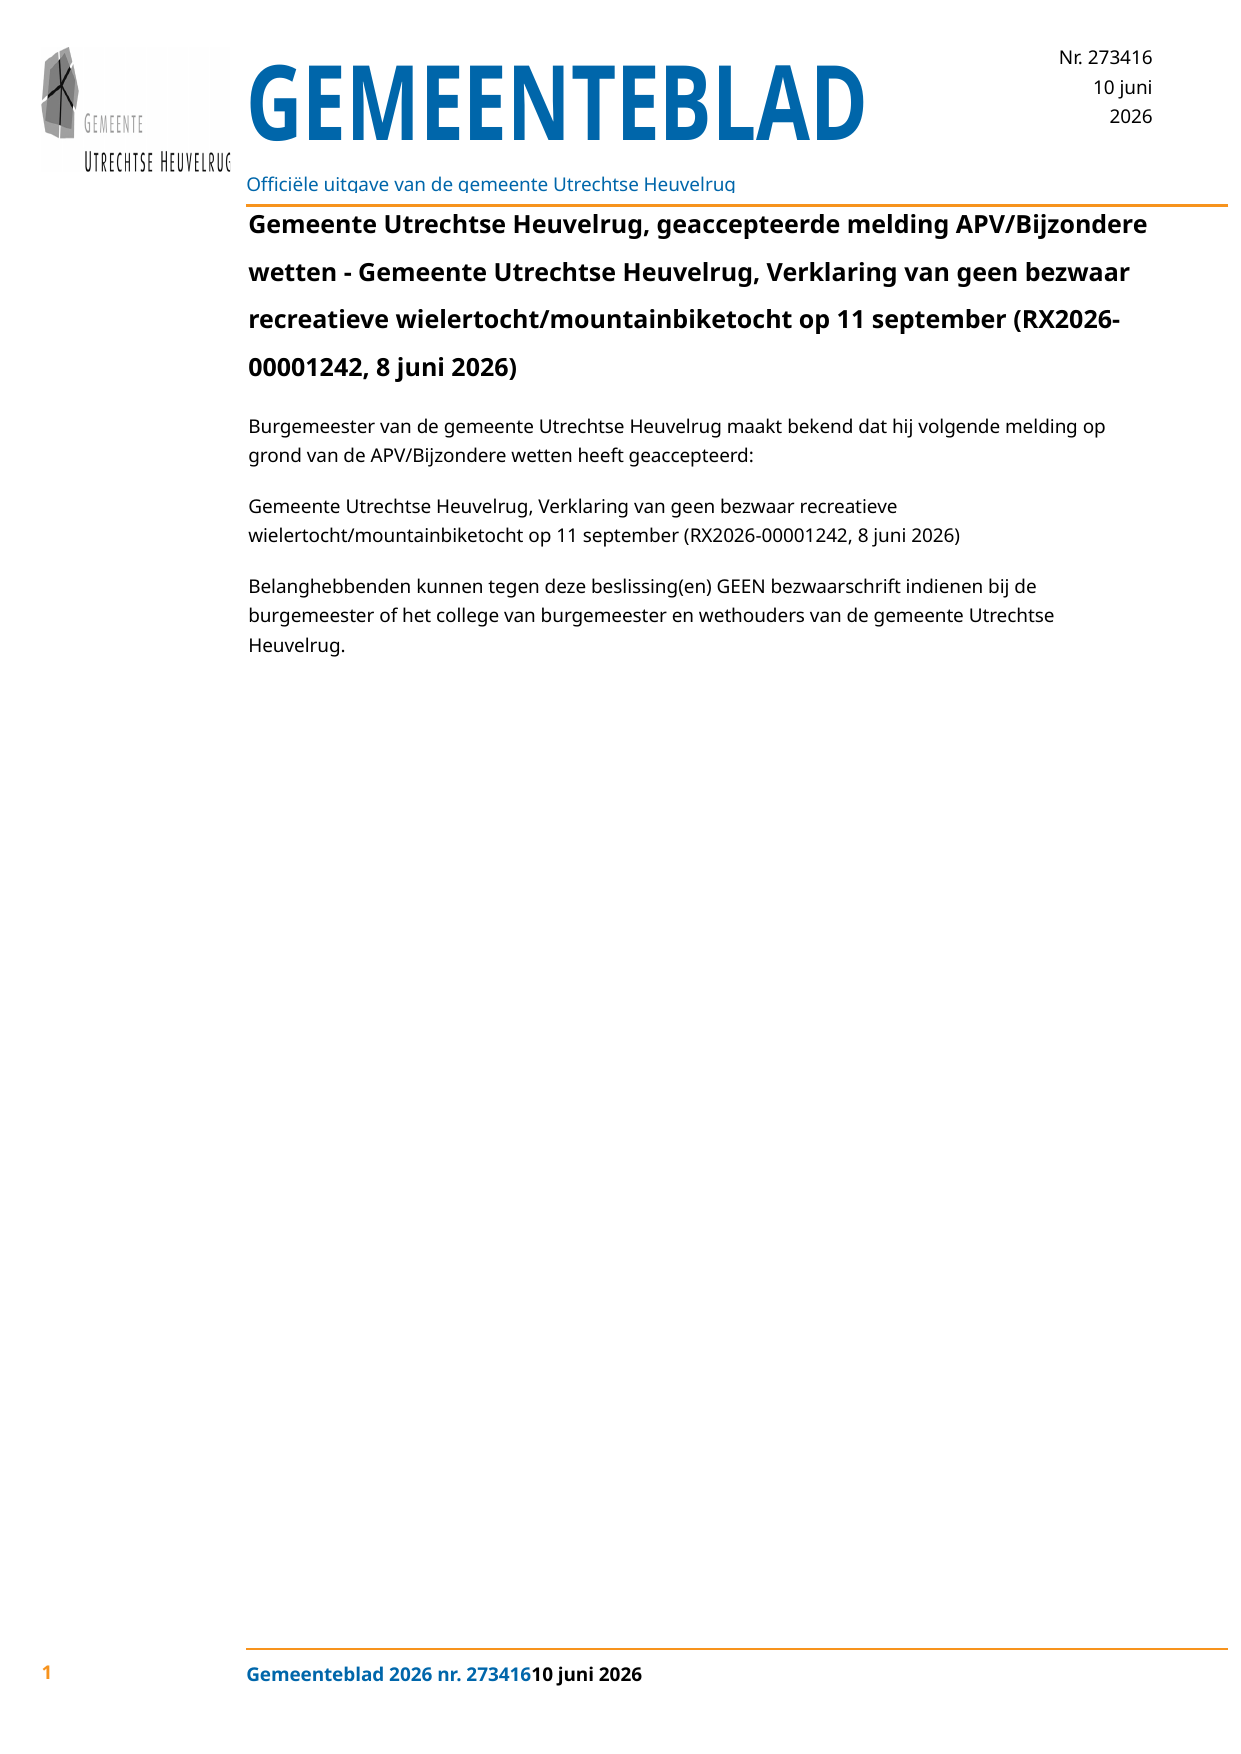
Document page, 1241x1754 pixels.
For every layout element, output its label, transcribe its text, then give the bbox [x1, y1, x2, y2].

picture [41, 47, 231, 172]
text Belanghebbenden kunnen tegen deze beslissing(en) GEEN bezwaarschrift indienen bij de burgemeester of het college van burgemeester en wethouders van de gemeente Utrechtse Heuvelrug. [248, 573, 1152, 658]
text Gemeente Utrechtse Heuvelrug, geaccepteerde melding APV/Bijzondere wetten - Gemeente Utrechtse Heuvelrug, Verklaring van geen bezwaar recreatieve wielertocht/mountainbiketocht op 11 september (RX2026-00001242, 8 juni 2026) [248, 207, 1152, 384]
text Gemeente Utrechtse Heuvelrug, Verklaring van geen bezwaar recreatieve wielertocht/mountainbiketocht op 11 september (RX2026-00001242, 8 juni 2026) [248, 493, 1152, 548]
text Burgemeester van de gemeente Utrechtse Heuvelrug maakt bekend dat hij volgende melding op grond van de APV/Bijzondere wetten heeft geaccepteerd: [248, 413, 1152, 468]
